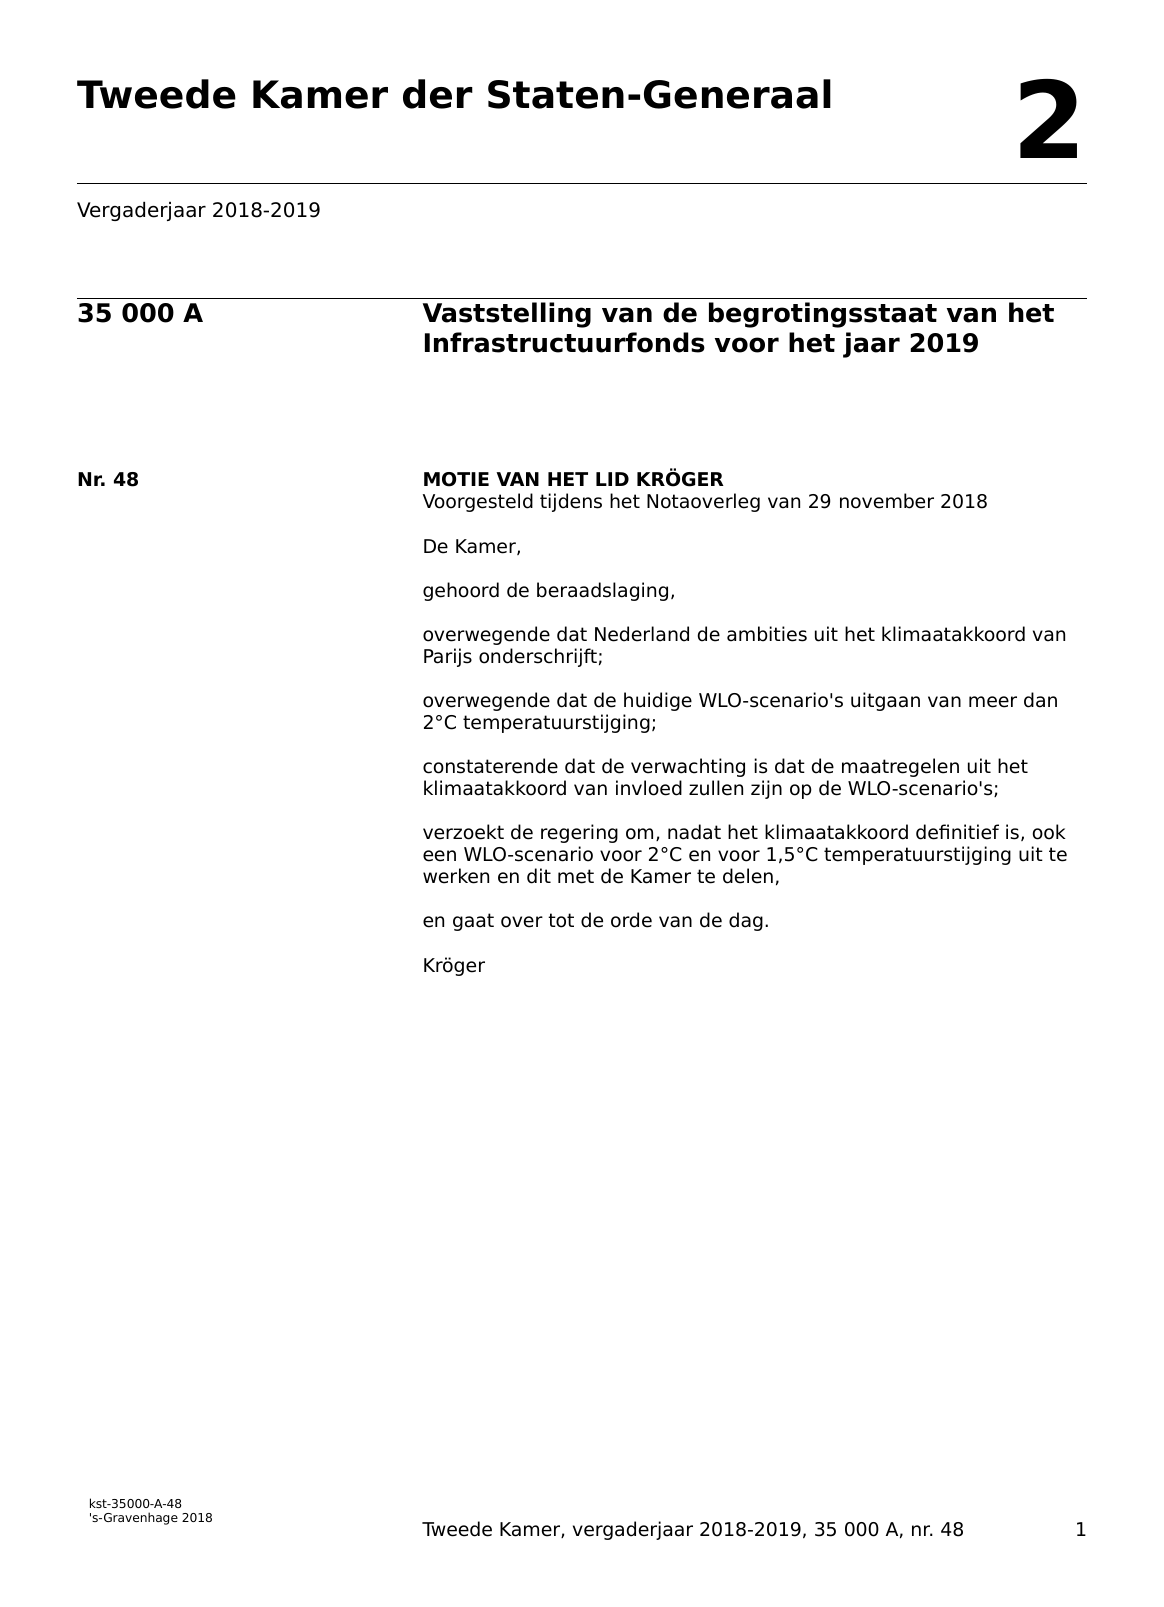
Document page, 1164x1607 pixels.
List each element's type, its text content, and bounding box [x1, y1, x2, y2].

text De Kamer, [422, 536, 1087, 557]
text Kröger [422, 954, 1087, 977]
subtitle Nr. 48 MOTIE VAN HET LID KRÖGER [77, 469, 1087, 491]
table_header 2 [886, 59, 1087, 183]
table_cell Vergaderjaar 2018-2019 [77, 184, 1087, 298]
text 's-Gravenhage 2018 [88, 1511, 323, 1525]
text overwegende dat de huidige WLO-scenario's uitgaan van meer dan 2°C temperatuurstijging; [422, 690, 1087, 734]
text Voorgesteld tijdens het Notaoverleg van 29 november 2018 [422, 491, 1087, 513]
text en gaat over tot de orde van de dag. [422, 910, 1087, 932]
text overwegende dat Nederland de ambities uit het klimaatakkoord van Parijs onderschrijft; [422, 624, 1087, 668]
text verzoekt de regering om, nadat het klimaatakkoord definitief is, ook een WLO-scenario voor 2°C en voor 1,5°C temperatuurstijging uit te werken en dit met de Kamer te delen, [422, 822, 1087, 888]
subtitle 35 000 A Vaststelling van de begrotingsstaat van het Infrastructuurfonds voor het jaar 2019 [77, 299, 1087, 358]
table_header Tweede Kamer der Staten-Generaal [77, 59, 886, 183]
text gehoord de beraadslaging, [422, 580, 1087, 602]
text kst-35000-A-48 [88, 1497, 323, 1511]
text constaterende dat de verwachting is dat de maatregelen uit het klimaatakkoord van invloed zullen zijn op de WLO-scenario's; [422, 756, 1087, 800]
